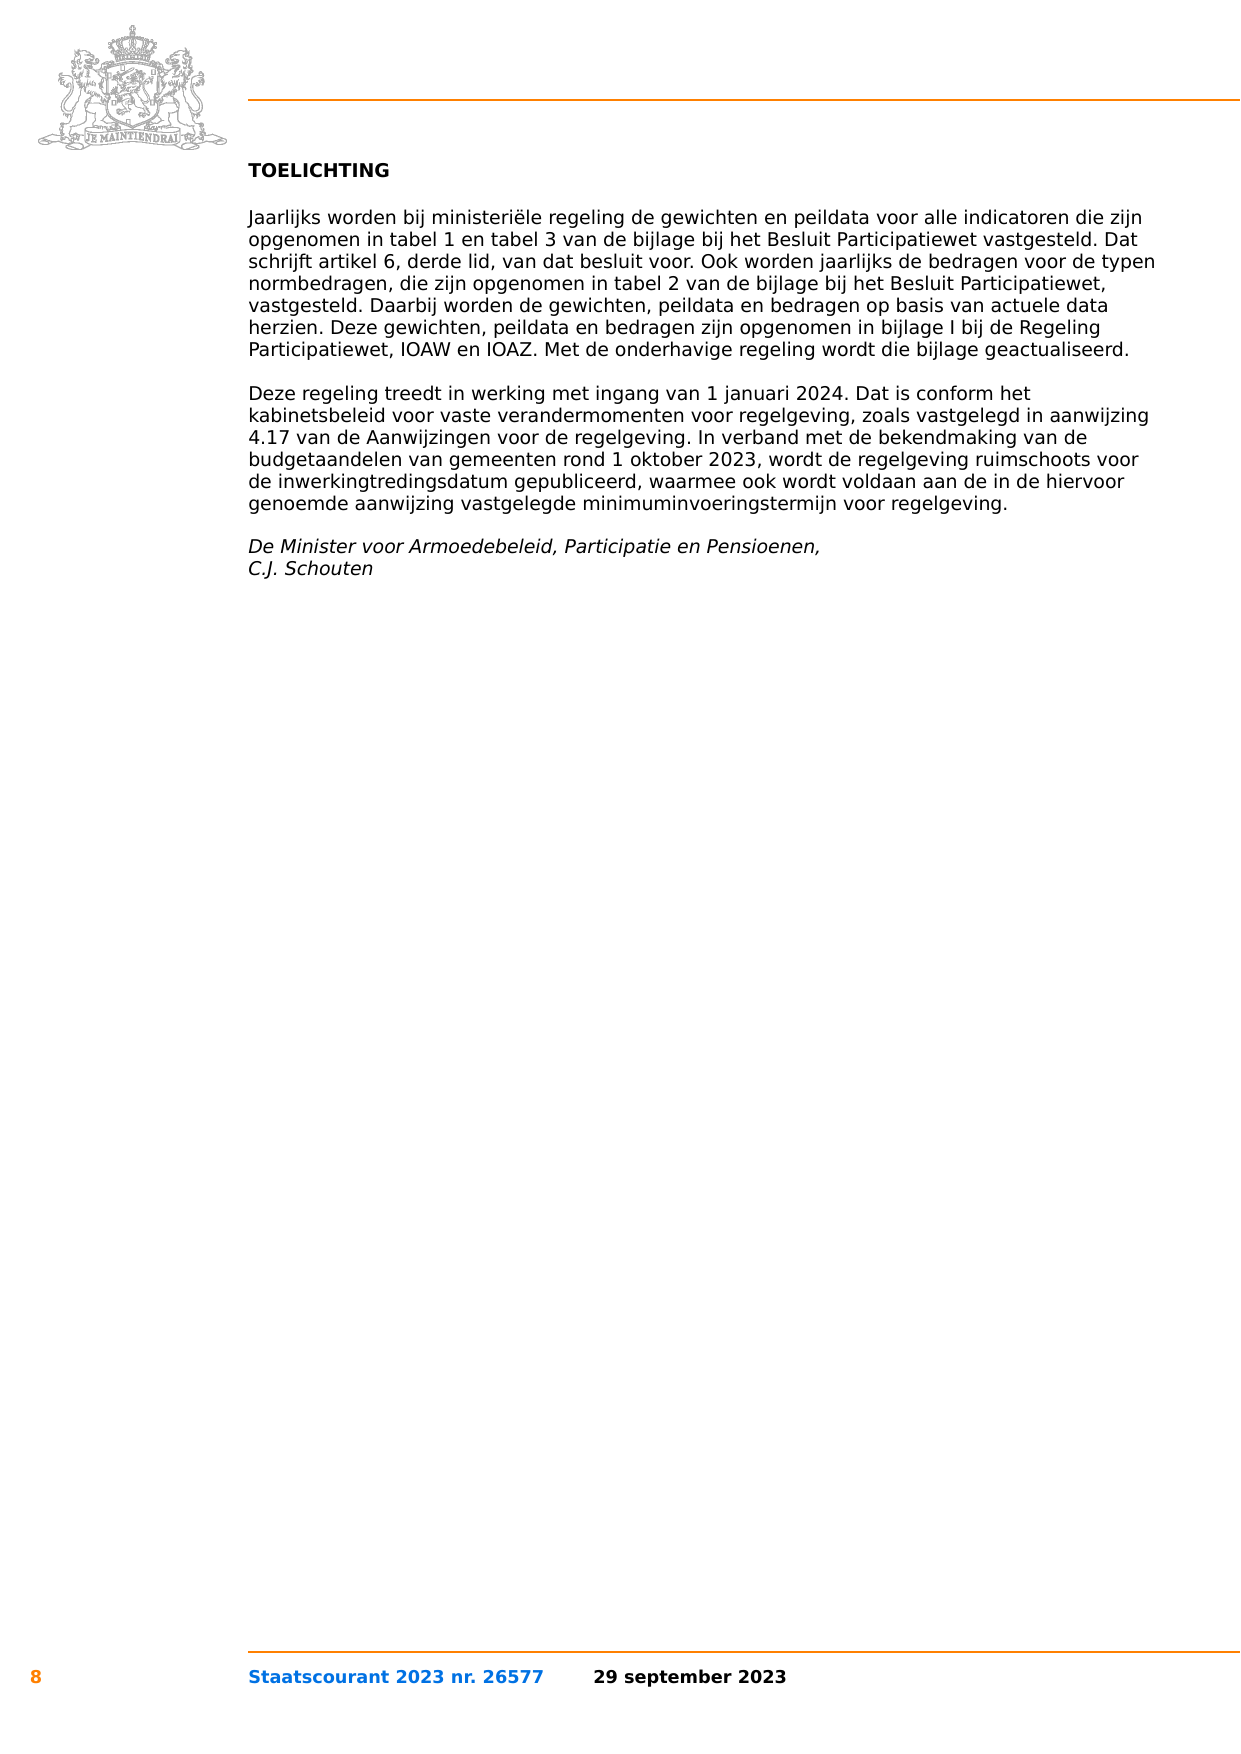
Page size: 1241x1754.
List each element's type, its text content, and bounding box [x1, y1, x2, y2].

text Jaarlijks worden bij ministeriële regeling de gewichten en peildata voor alle indicatoren die zijn opgenomen in tabel 1 en tabel 3 van de bijlage bij het Besluit Participatiewet vastgesteld. Dat schrijft artikel 6, derde lid, van dat besluit voor. Ook worden jaarlijks de bedragen voor de typen normbedragen, die zijn opgenomen in tabel 2 van de bijlage bij het Besluit Participatiewet, vastgesteld. Daarbij worden de gewichten, peildata en bedragen op basis van actuele data herzien. Deze gewichten, peildata en bedragen zijn opgenomen in bijlage I bij de Regeling Participatiewet, IOAW en IOAZ. Met de onderhavige regeling wordt die bijlage geactualiseerd. [248, 207, 1163, 361]
subtitle TOELICHTING [248, 160, 1163, 182]
text Deze regeling treedt in werking met ingang van 1 januari 2024. Dat is conform het kabinetsbeleid voor vaste verandermomenten voor regelgeving, zoals vastgelegd in aanwijzing 4.17 van de Aanwijzingen voor de regelgeving. In verband met de bekendmaking van de budgetaandelen van gemeenten rond 1 oktober 2023, wordt de regelgeving ruimschoots voor de inwerkingtredingsdatum gepubliceerd, waarmee ook wordt voldaan aan de in de hiervoor genoemde aanwijzing vastgelegde minimuminvoeringstermijn voor regelgeving. [248, 383, 1163, 514]
text De Minister voor Armoedebeleid, Participatie en Pensioenen, C.J. Schouten [248, 536, 1163, 580]
picture [38, 25, 227, 150]
